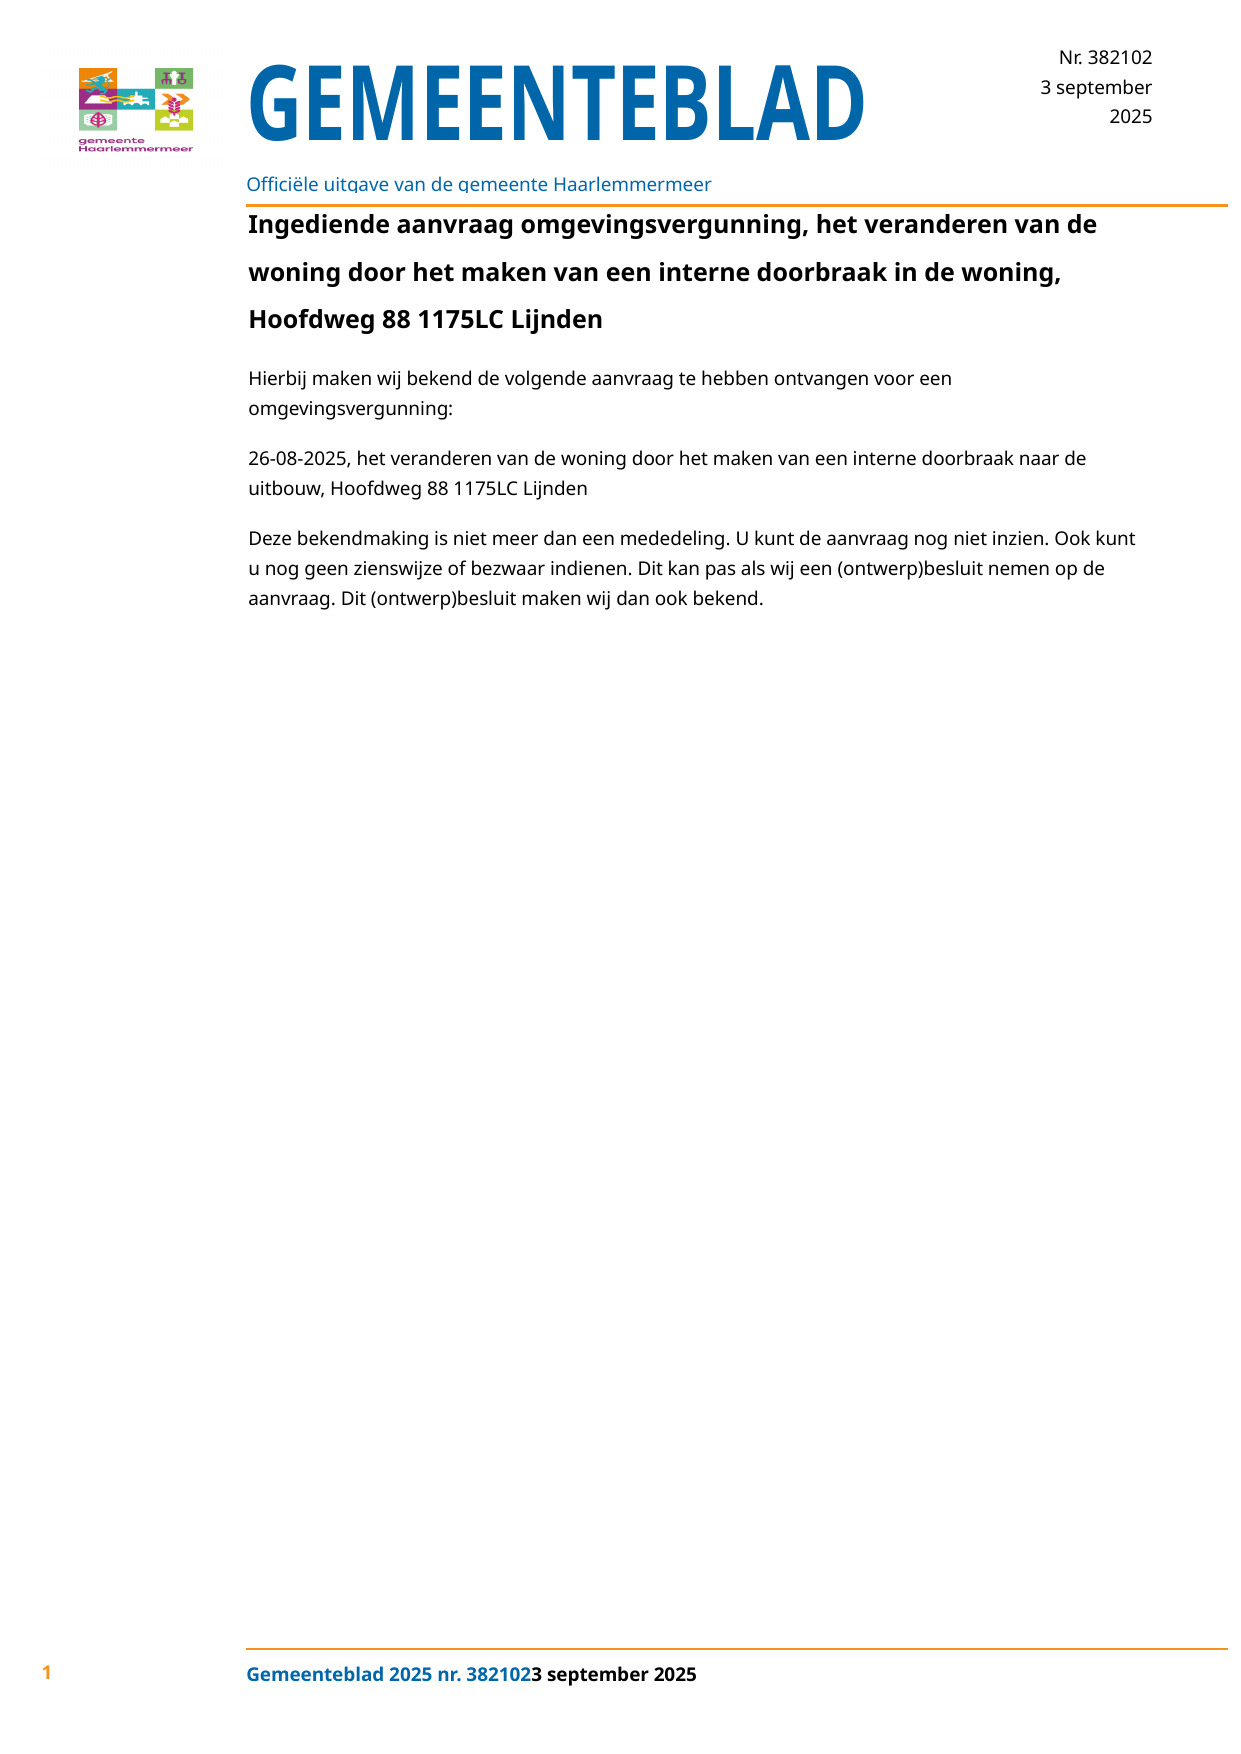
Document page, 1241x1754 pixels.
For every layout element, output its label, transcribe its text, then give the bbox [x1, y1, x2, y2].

text Hierbij maken wij bekend de volgende aanvraag te hebben ontvangen voor een omgevingsvergunning: [248, 366, 1152, 421]
text Deze bekendmaking is niet meer dan een mededeling. U kunt de aanvraag nog niet inzien. Ook kunt u nog geen zienswijze of bezwaar indienen. Dit kan pas als wij een (ontwerp)besluit nemen op de aanvraag. Dit (ontwerp)besluit maken wij dan ook bekend. [248, 526, 1152, 610]
picture [41, 47, 231, 172]
text Ingediende aanvraag omgevingsvergunning, het veranderen van de woning door het maken van een interne doorbraak in de woning, Hoofdweg 88 1175LC Lijnden [248, 207, 1152, 336]
text 26-08-2025, het veranderen van de woning door het maken van een interne doorbraak naar de uitbouw, Hoofdweg 88 1175LC Lijnden [248, 446, 1152, 501]
